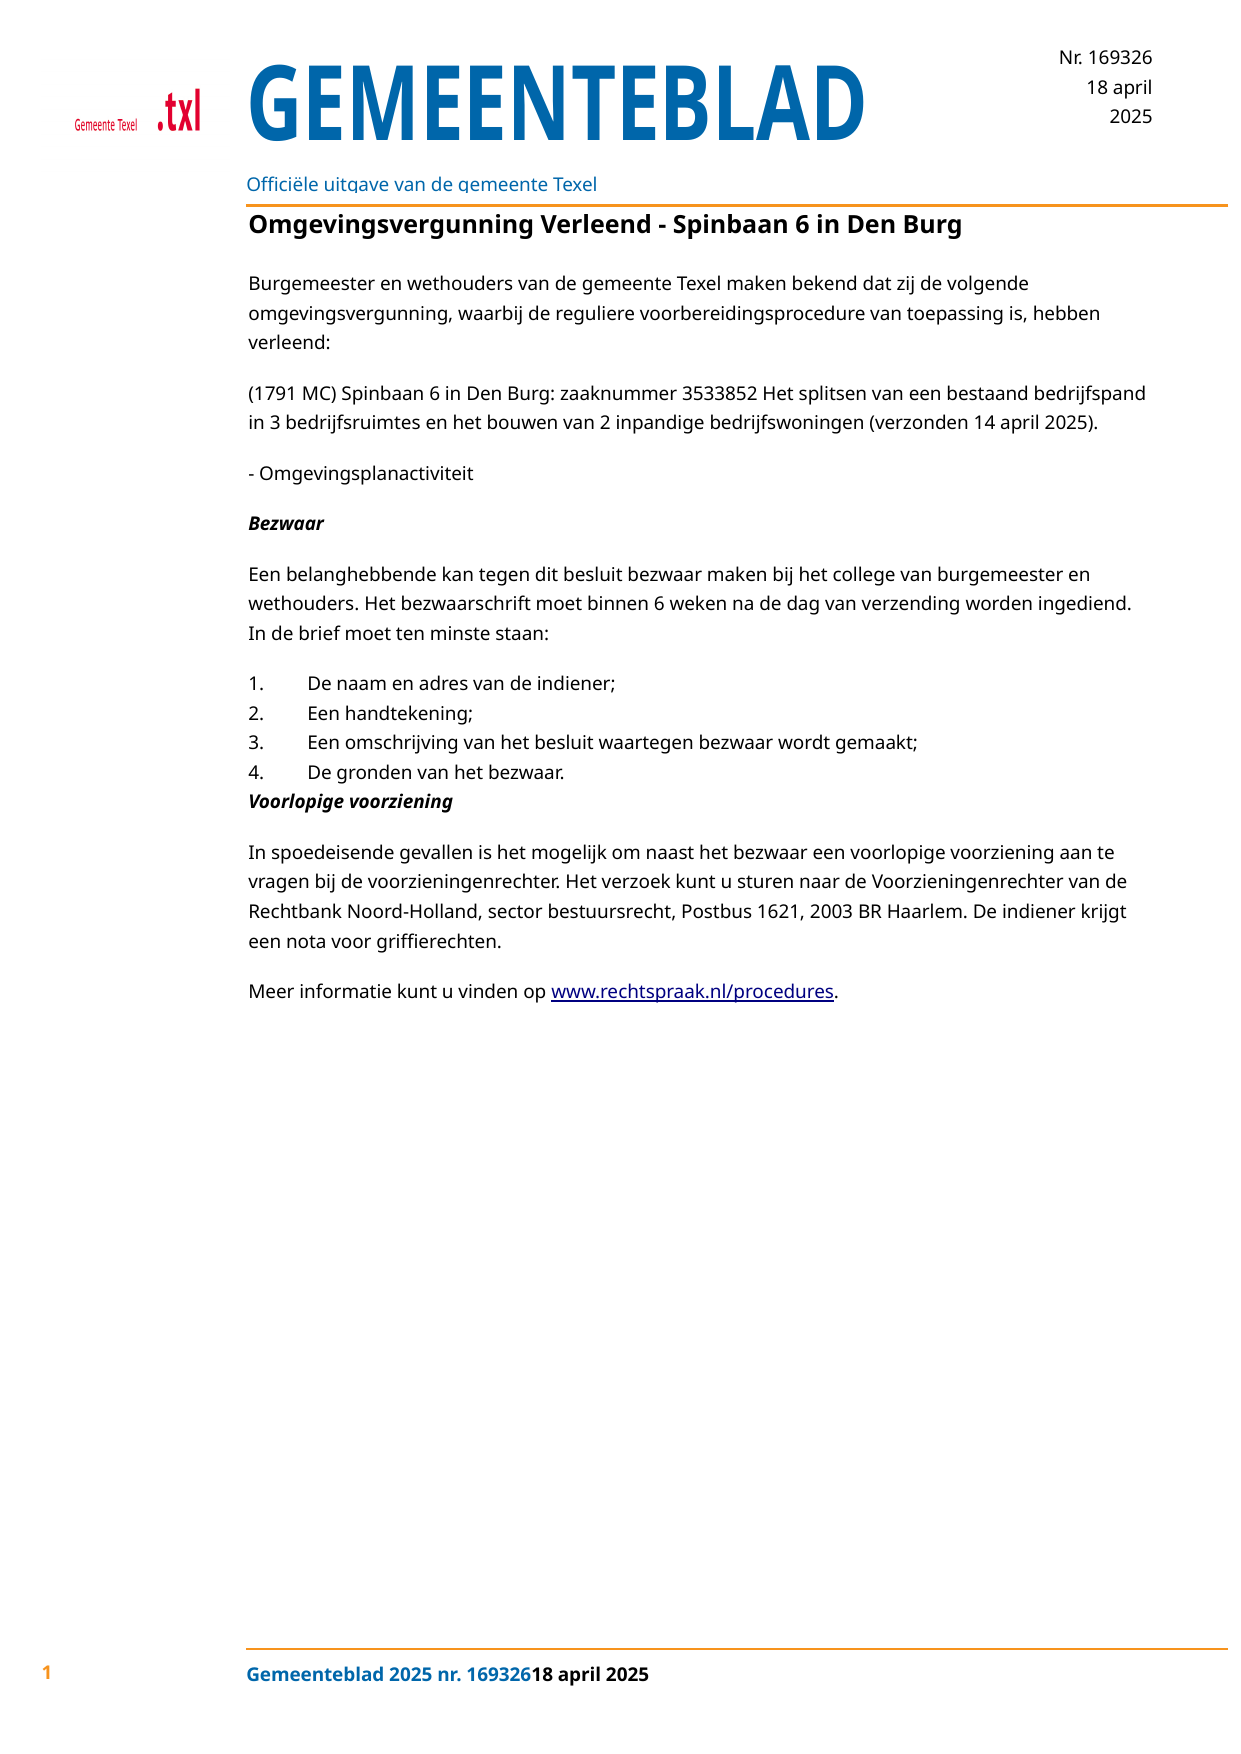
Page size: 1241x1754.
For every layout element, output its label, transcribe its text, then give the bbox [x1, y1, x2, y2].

text (1791 MC) Spinbaan 6 in Den Burg: zaaknummer 3533852 Het splitsen van een bestaand bedrijfspand in 3 bedrijfsruimtes en het bouwen van 2 inpandige bedrijfswoningen (verzonden 14 april 2025). [248, 380, 1152, 435]
text - Omgevingsplanactiviteit [248, 460, 1152, 486]
text Omgevingsvergunning Verleend - Spinbaan 6 in Den Burg [248, 207, 1152, 241]
list Een handtekening; [248, 700, 1152, 726]
list De gronden van het bezwaar. [248, 759, 1152, 785]
list Een omschrijving van het besluit waartegen bezwaar wordt gemaakt; [248, 729, 1152, 755]
text Een belanghebbende kan tegen dit besluit bezwaar maken bij het college van burgemeester en wethouders. Het bezwaarschrift moet binnen 6 weken na de dag van verzending worden ingediend. In de brief moet ten minste staan: [248, 561, 1152, 646]
text In spoedeisende gevallen is het mogelijk om naast het bezwaar een voorlopige voorziening aan te vragen bij de voorzieningenrechter. Het verzoek kunt u sturen naar de Voorzieningenrechter van de Rechtbank Noord-Holland, sector bestuursrecht, Postbus 1621, 2003 BR Haarlem. De indiener krijgt een nota voor griffierechten. [248, 839, 1152, 953]
text Voorlopige voorziening [248, 789, 1152, 814]
text Bezwaar [248, 510, 1152, 536]
text Meer informatie kunt u vinden op www.rechtspraak.nl/procedures. [248, 978, 1152, 1004]
list De naam en adres van de indiener; [248, 670, 1152, 696]
text Burgemeester en wethouders van de gemeente Texel maken bekend dat zij de volgende omgevingsvergunning, waarbij de reguliere voorbereidingsprocedure van toepassing is, hebben verleend: [248, 270, 1152, 355]
picture [41, 47, 231, 172]
